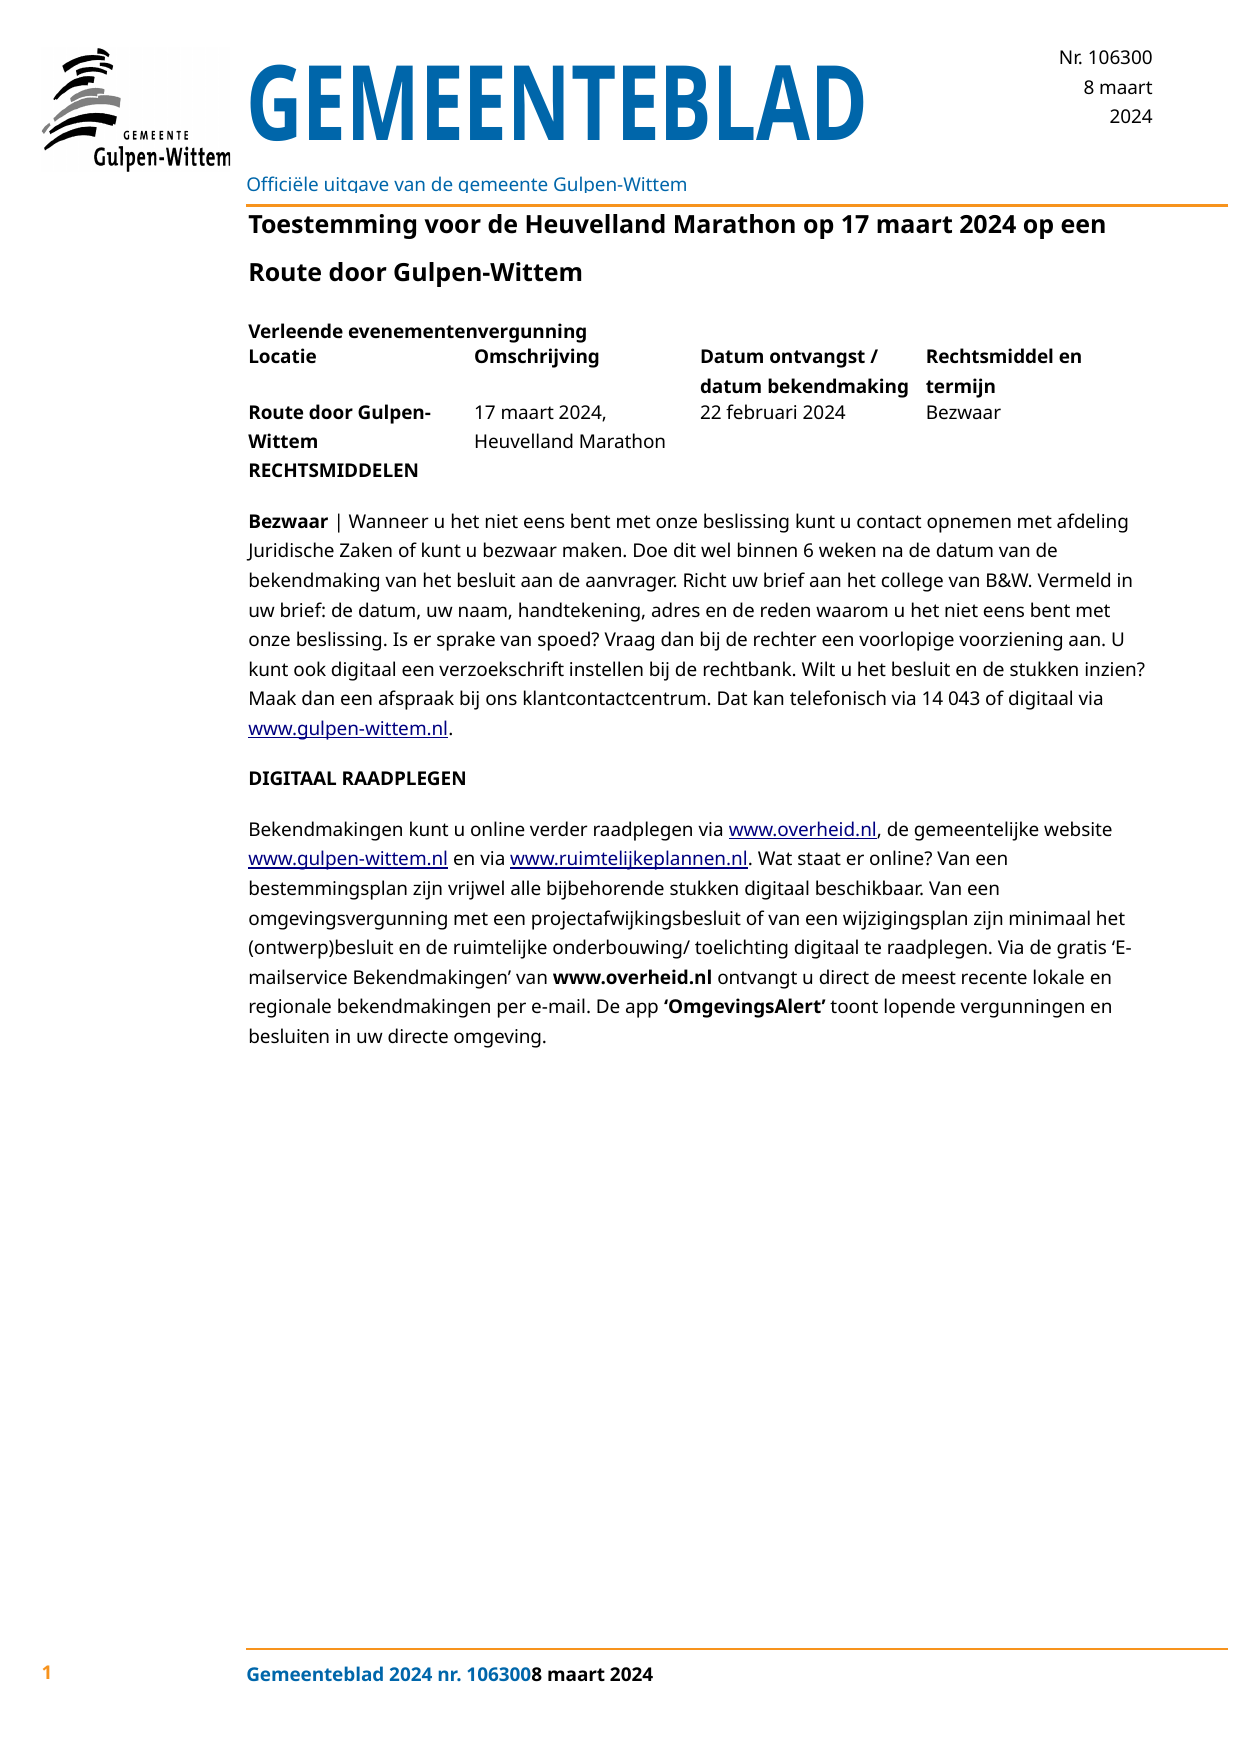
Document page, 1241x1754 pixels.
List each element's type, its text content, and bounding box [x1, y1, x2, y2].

text DIGITAAL RAADPLEGEN [248, 766, 1152, 791]
text RECHTSMIDDELEN [248, 458, 1152, 483]
table_cell Rechtsmiddel en termijn [926, 344, 1152, 399]
picture [41, 47, 231, 172]
table_cell Locatie [248, 344, 474, 399]
table_cell Omschrijving [474, 344, 700, 399]
text Toestemming voor de Heuvelland Marathon op 17 maart 2024 op een Route door Gulpen-Wittem [248, 207, 1152, 288]
table_cell Datum ontvangst / datum bekendmaking [700, 344, 926, 399]
table_header Verleende evenementenvergunning [248, 318, 1152, 344]
text Bekendmakingen kunt u online verder raadplegen via www.overheid.nl, de gemeentelijke website www.gulpen-wittem.nl en via www.ruimtelijkeplannen.nl. Wat staat er online? Van een bestemmingsplan zijn vrijwel alle bijbehorende stukken digitaal beschikbaar. Van een omgevingsvergunning met een projectafwijkingsbesluit of van een wijzigingsplan zijn minimaal het (ontwerp)besluit en de ruimtelijke onderbouwing/ toelichting digitaal te raadplegen. Via de gratis ‘E-mailservice Bekendmakingen’ van www.overheid.nl ontvangt u direct de meest recente lokale en regionale bekendmakingen per e-mail. De app ‘OmgevingsAlert’ toont lopende vergunningen en besluiten in uw directe omgeving. [248, 816, 1152, 1049]
text Bezwaar | Wanneer u het niet eens bent met onze beslissing kunt u contact opnemen met afdeling Juridische Zaken of kunt u bezwaar maken. Doe dit wel binnen 6 weken na de datum van de bekendmaking van het besluit aan de aanvrager. Richt uw brief aan het college van B&W. Vermeld in uw brief: de datum, uw naam, handtekening, adres en de reden waarom u het niet eens bent met onze beslissing. Is er sprake van spoed? Vraag dan bij de rechter een voorlopige voorziening aan. U kunt ook digitaal een verzoekschrift instellen bij de rechtbank. Wilt u het besluit en de stukken inzien? Maak dan een afspraak bij ons klantcontactcentrum. Dat kan telefonisch via 14 043 of digitaal via www.gulpen-wittem.nl. [248, 508, 1152, 741]
table_cell Route door Gulpen-Wittem [248, 399, 474, 454]
table_cell Bezwaar [926, 399, 1152, 454]
table_cell 22 februari 2024 [700, 399, 926, 454]
table_cell 17 maart 2024, Heuvelland Marathon [474, 399, 700, 454]
